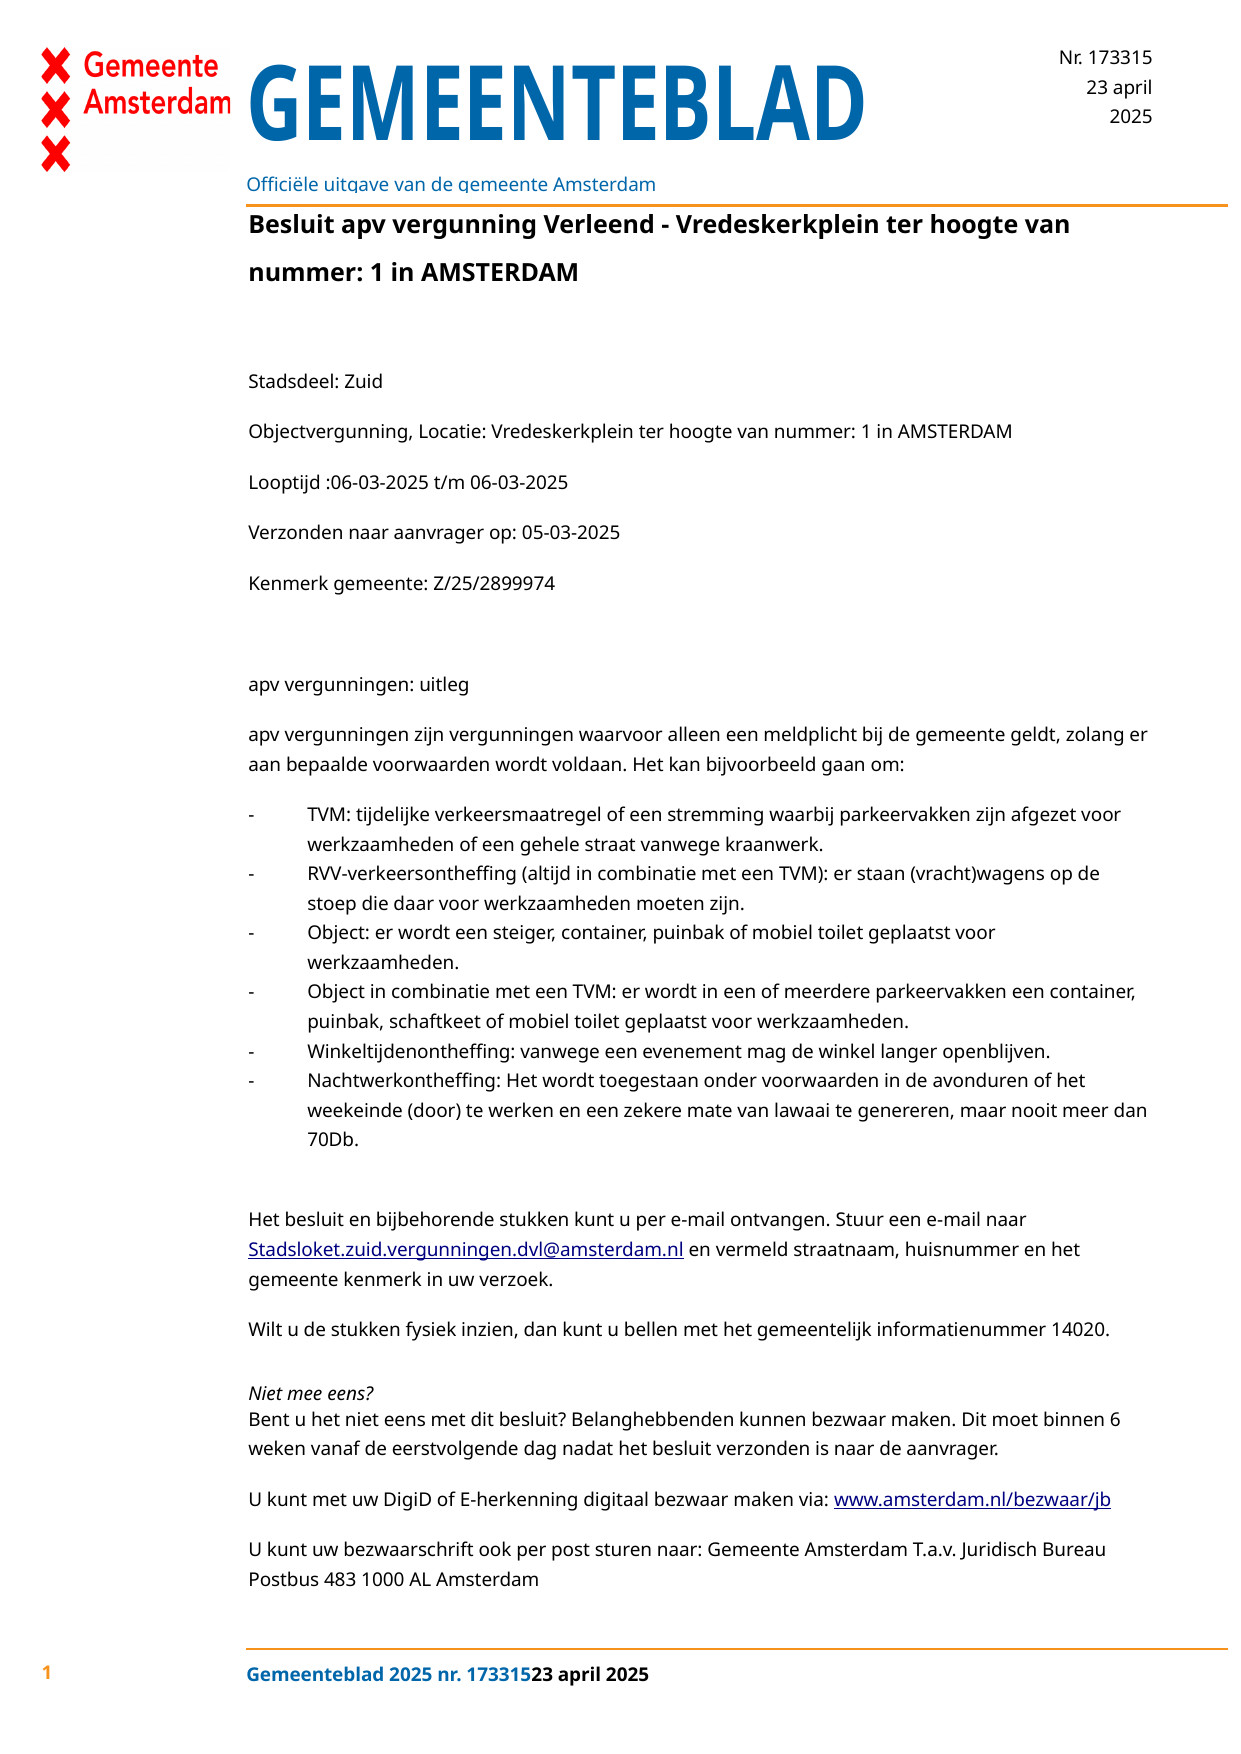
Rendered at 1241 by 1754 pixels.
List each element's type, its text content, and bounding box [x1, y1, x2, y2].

text Het besluit en bijbehorende stukken kunt u per e-mail ontvangen. Stuur een e-mail naar Stadsloket.zuid.vergunningen.dvl@amsterdam.nl en vermeld straatnaam, huisnummer en het gemeente kenmerk in uw verzoek. [248, 1207, 1152, 1292]
text U kunt uw bezwaarschrift ook per post sturen naar: Gemeente Amsterdam T.a.v. Juridisch Bureau Postbus 483 1000 AL Amsterdam [248, 1536, 1152, 1592]
list Nachtwerkontheffing: Het wordt toegestaan onder voorwaarden in de avonduren of het weekeinde (door) te werken en een zekere mate van lawaai te genereren, maar nooit meer dan 70Db. [248, 1067, 1152, 1152]
text Wilt u de stukken fysiek inzien, dan kunt u bellen met het gemeentelijk informatienummer 14020. [248, 1316, 1152, 1342]
list TVM: tijdelijke verkeersmaatregel of een stremming waarbij parkeervakken zijn afgezet voor werkzaamheden of een gehele straat vanwege kraanwerk. [248, 801, 1152, 857]
text Stadsdeel: Zuid [248, 368, 1152, 394]
text apv vergunningen zijn vergunningen waarvoor alleen een meldplicht bij de gemeente geldt, zolang er aan bepaalde voorwaarden wordt voldaan. Het kan bijvoorbeeld gaan om: [248, 721, 1152, 777]
text apv vergunningen: uitleg [248, 671, 1152, 697]
text Besluit apv vergunning Verleend - Vredeskerkplein ter hoogte van nummer: 1 in AMSTERDAM [248, 207, 1152, 288]
text Objectvergunning, Locatie: Vredeskerkplein ter hoogte van nummer: 1 in AMSTERDAM [248, 419, 1152, 444]
list Object: er wordt een steiger, container, puinbak of mobiel toilet geplaatst voor werkzaamheden. [248, 919, 1152, 975]
text Niet mee eens? [248, 1380, 1152, 1406]
list RVV-verkeersontheffing (altijd in combinatie met een TVM): er staan (vracht)wagens op de stoep die daar voor werkzaamheden moeten zijn. [248, 860, 1152, 916]
list Object in combinatie met een TVM: er wordt in een of meerdere parkeervakken een container, puinbak, schaftkeet of mobiel toilet geplaatst voor werkzaamheden. [248, 979, 1152, 1034]
text Bent u het niet eens met dit besluit? Belanghebbenden kunnen bezwaar maken. Dit moet binnen 6 weken vanaf de eerstvolgende dag nadat het besluit verzonden is naar de aanvrager. [248, 1406, 1152, 1461]
text U kunt met uw DigiD of E-herkenning digitaal bezwaar maken via: www.amsterdam.nl/bezwaar/jb [248, 1486, 1152, 1512]
text Looptijd :06-03-2025 t/m 06-03-2025 [248, 469, 1152, 495]
text Kenmerk gemeente: Z/25/2899974 [248, 570, 1152, 596]
list Winkeltijdenontheffing: vanwege een evenement mag de winkel langer openblijven. [248, 1038, 1152, 1064]
picture [41, 47, 231, 172]
text Verzonden naar aanvrager op: 05-03-2025 [248, 519, 1152, 545]
